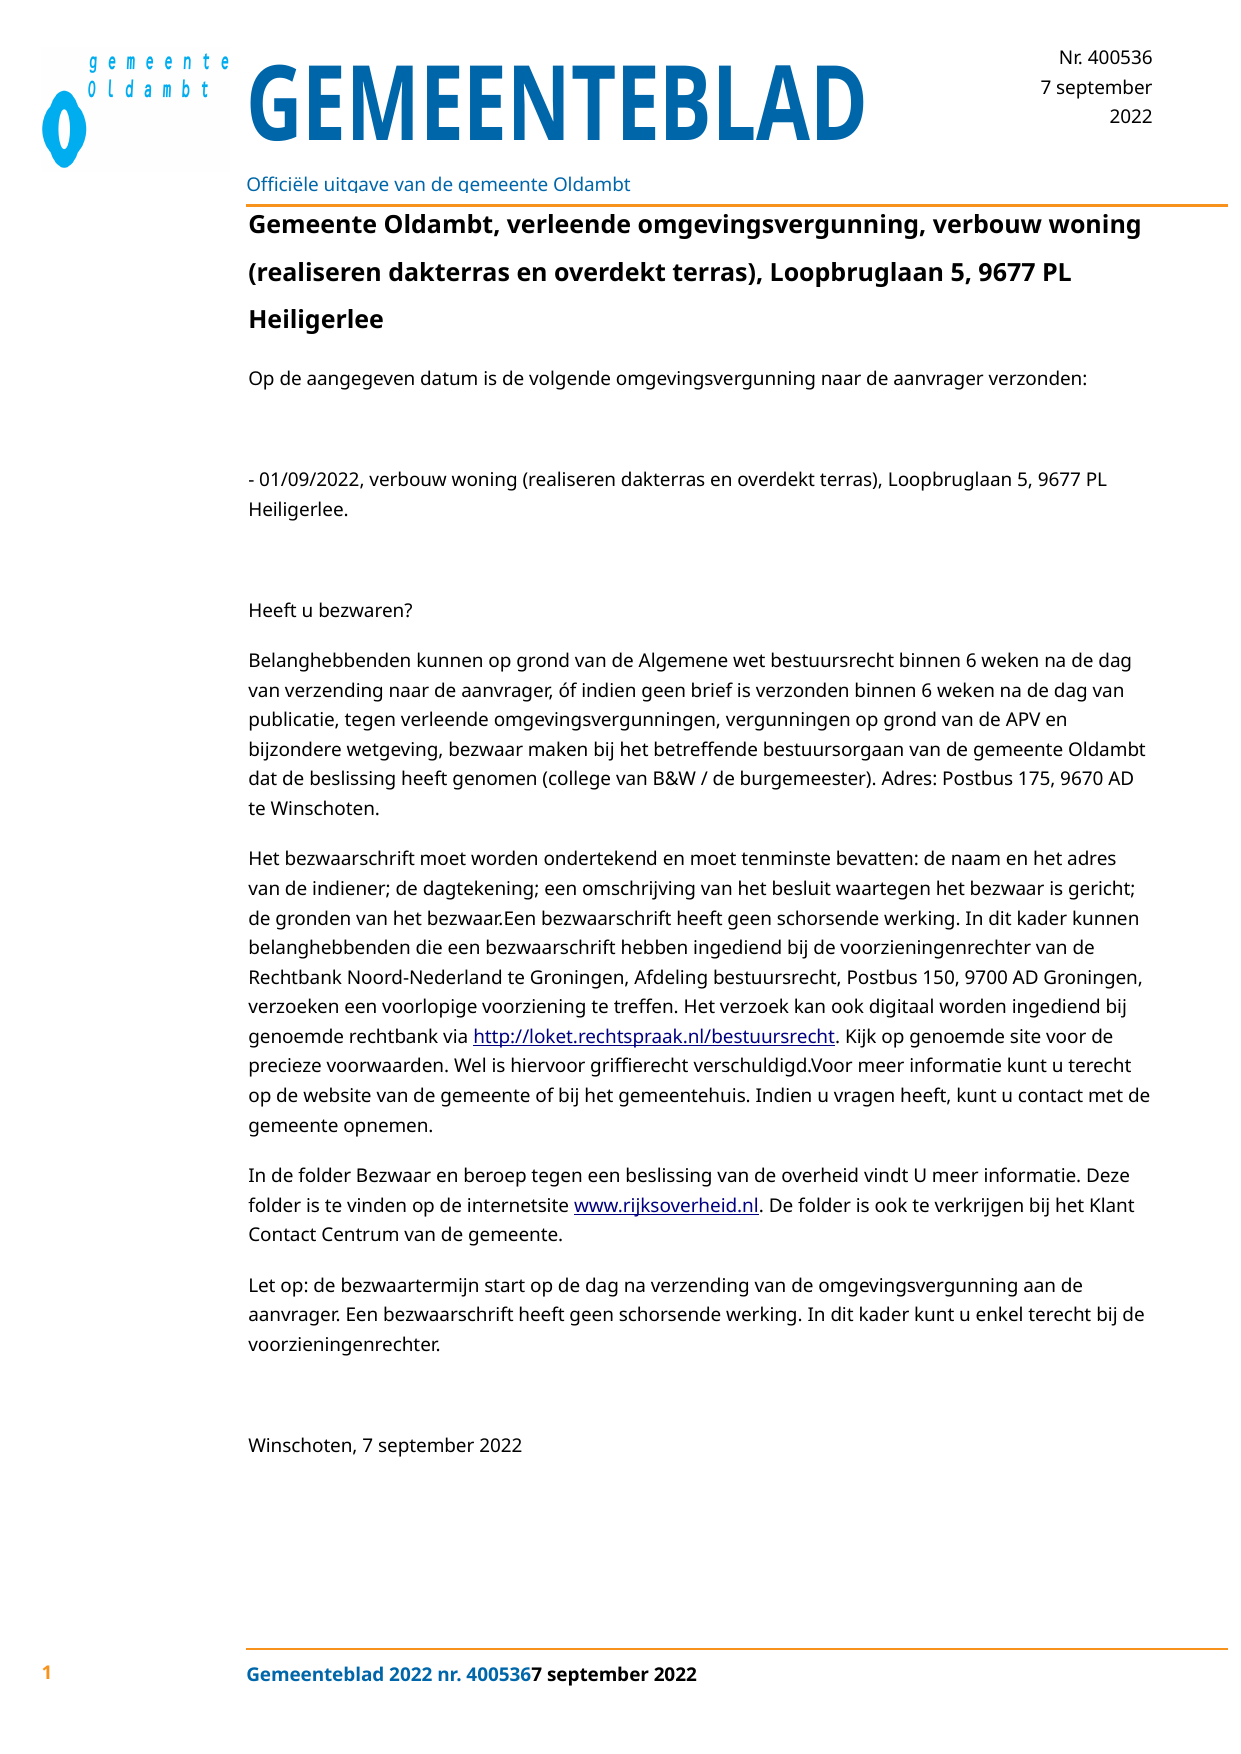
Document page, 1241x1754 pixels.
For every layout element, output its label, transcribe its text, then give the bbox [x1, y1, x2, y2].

text Winschoten, 7 september 2022 [248, 1432, 1152, 1457]
text - 01/09/2022, verbouw woning (realiseren dakterras en overdekt terras), Loopbruglaan 5, 9677 PL Heiligerlee. [248, 466, 1152, 522]
text Heeft u bezwaren? [248, 597, 1152, 622]
picture [41, 47, 231, 172]
text In de folder Bezwaar en beroep tegen een beslissing van de overheid vindt U meer informatie. Deze folder is te vinden op de internetsite www.rijksoverheid.nl. De folder is ook te verkrijgen bij het Klant Contact Centrum van de gemeente. [248, 1162, 1152, 1247]
text Belanghebbenden kunnen op grond van de Algemene wet bestuursrecht binnen 6 weken na de dag van verzending naar de aanvrager, óf indien geen brief is verzonden binnen 6 weken na de dag van publicatie, tegen verleende omgevingsvergunningen, vergunningen op grond van de APV en bijzondere wetgeving, bezwaar maken bij het betreffende bestuursorgaan van de gemeente Oldambt dat de beslissing heeft genomen (college van B&W / de burgemeester). Adres: Postbus 175, 9670 AD te Winschoten. [248, 647, 1152, 821]
text Gemeente Oldambt, verleende omgevingsvergunning, verbouw woning (realiseren dakterras en overdekt terras), Loopbruglaan 5, 9677 PL Heiligerlee [248, 207, 1152, 336]
text Het bezwaarschrift moet worden ondertekend en moet tenminste bevatten: de naam en het adres van de indiener; de dagtekening; een omschrijving van het besluit waartegen het bezwaar is gericht; de gronden van het bezwaar.Een bezwaarschrift heeft geen schorsende werking. In dit kader kunnen belanghebbenden die een bezwaarschrift hebben ingediend bij de voorzieningenrechter van de Rechtbank Noord-Nederland te Groningen, Afdeling bestuursrecht, Postbus 150, 9700 AD Groningen, verzoeken een voorlopige voorziening te treffen. Het verzoek kan ook digitaal worden ingediend bij genoemde rechtbank via http://loket.rechtspraak.nl/bestuursrecht. Kijk op genoemde site voor de precieze voorwaarden. Wel is hiervoor griffierecht verschuldigd.Voor meer informatie kunt u terecht op de website van de gemeente of bij het gemeentehuis. Indien u vragen heeft, kunt u contact met de gemeente opnemen. [248, 846, 1152, 1137]
text Op de aangegeven datum is de volgende omgevingsvergunning naar de aanvrager verzonden: [248, 366, 1152, 391]
text Let op: de bezwaartermijn start op de dag na verzending van de omgevingsvergunning aan de aanvrager. Een bezwaarschrift heeft geen schorsende werking. In dit kader kunt u enkel terecht bij de voorzieningenrechter. [248, 1272, 1152, 1357]
